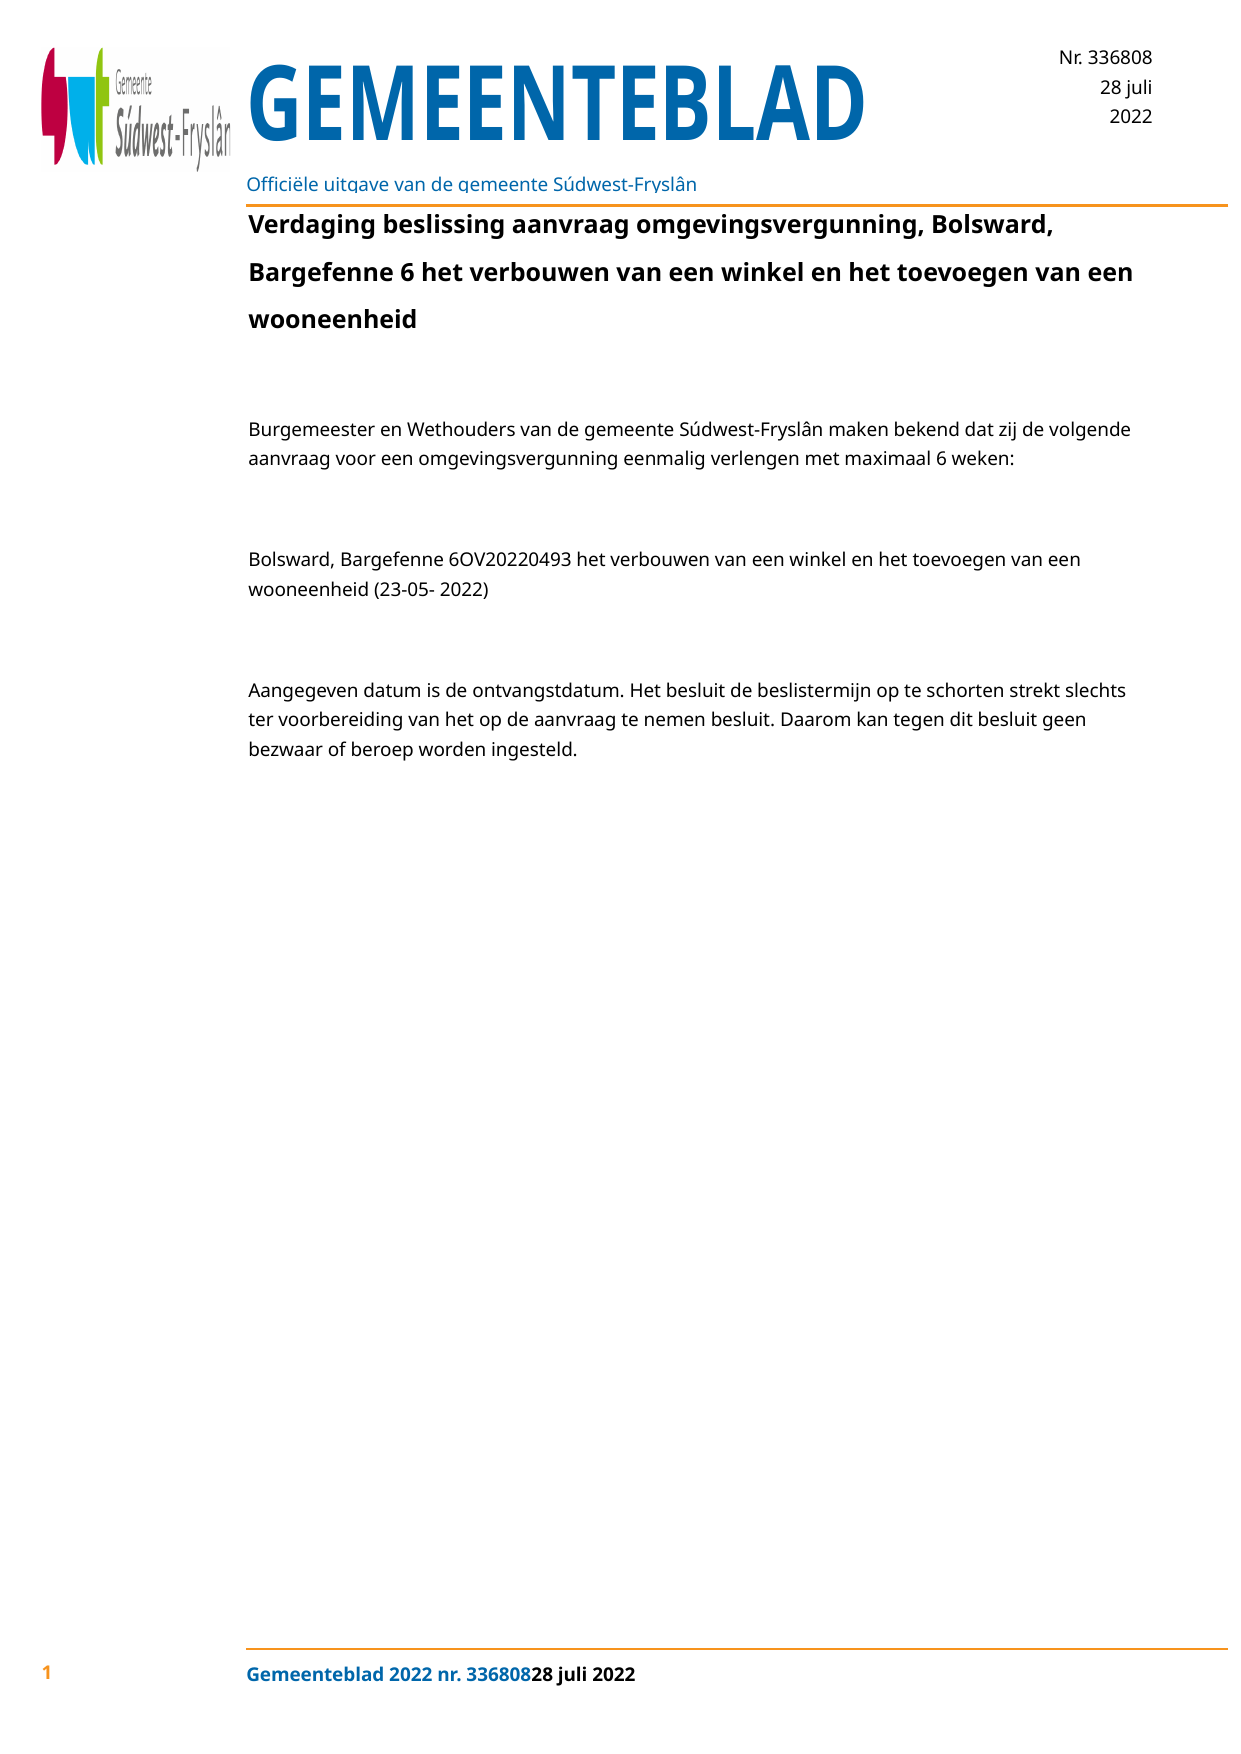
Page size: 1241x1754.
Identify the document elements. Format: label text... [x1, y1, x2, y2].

text Verdaging beslissing aanvraag omgevingsvergunning, Bolsward, Bargefenne 6 het verbouwen van een winkel en het toevoegen van een wooneenheid [248, 207, 1152, 336]
text Bolsward, Bargefenne 6OV20220493 het verbouwen van een winkel en het toevoegen van een wooneenheid (23-05- 2022) [248, 546, 1152, 602]
picture [41, 47, 231, 172]
text Aangegeven datum is de ontvangstdatum. Het besluit de beslistermijn op te schorten strekt slechts ter voorbereiding van het op de aanvraag te nemen besluit. Daarom kan tegen dit besluit geen bezwaar of beroep worden ingesteld. [248, 677, 1152, 762]
text Burgemeester en Wethouders van de gemeente Súdwest-Fryslân maken bekend dat zij de volgende aanvraag voor een omgevingsvergunning eenmalig verlengen met maximaal 6 weken: [248, 416, 1152, 471]
